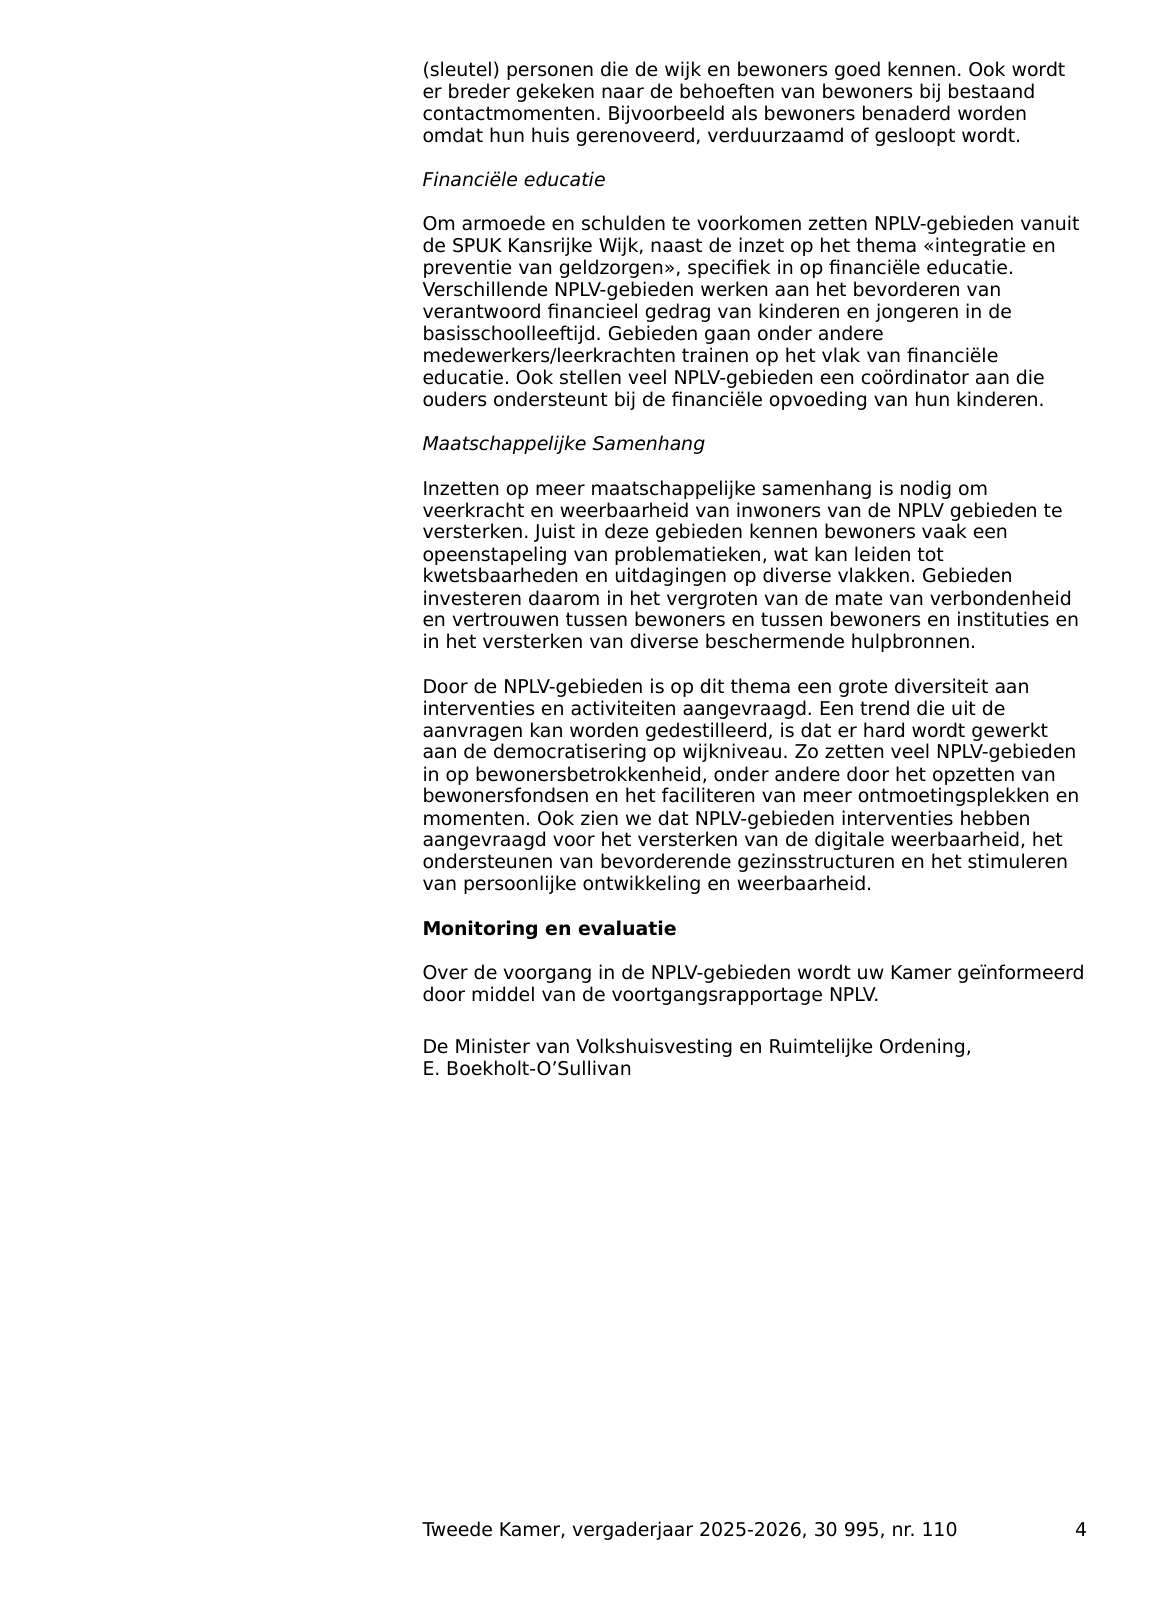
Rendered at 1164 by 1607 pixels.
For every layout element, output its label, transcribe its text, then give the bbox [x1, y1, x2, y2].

text De Minister van Volkshuisvesting en Ruimtelijke Ordening, E. Boekholt-O’Sullivan [422, 1036, 1087, 1079]
subtitle Maatschappelijke Samenhang [422, 433, 1087, 455]
subtitle Financiële educatie [422, 169, 1087, 191]
text (sleutel) personen die de wijk en bewoners goed kennen. Ook wordt er breder gekeken naar de behoeften van bewoners bij bestaand contactmomenten. Bijvoorbeeld als bewoners benaderd worden omdat hun huis gerenoveerd, verduurzaamd of gesloopt wordt. [422, 59, 1087, 147]
subtitle Monitoring en evaluatie [422, 917, 1087, 939]
text Over de voorgang in de NPLV-gebieden wordt uw Kamer geïnformeerd door middel van de voortgangsrapportage NPLV. [422, 962, 1087, 1006]
text Inzetten op meer maatschappelijke samenhang is nodig om veerkracht en weerbaarheid van inwoners van de NPLV gebieden te versterken. Juist in deze gebieden kennen bewoners vaak een opeenstapeling van problematieken, wat kan leiden tot kwetsbaarheden en uitdagingen op diverse vlakken. Gebieden investeren daarom in het vergroten van de mate van verbondenheid en vertrouwen tussen bewoners en tussen bewoners en instituties en in het versterken van diverse beschermende hulpbronnen. [422, 477, 1087, 653]
text Door de NPLV-gebieden is op dit thema een grote diversiteit aan interventies en activiteiten aangevraagd. Een trend die uit de aanvragen kan worden gedestilleerd, is dat er hard wordt gewerkt aan de democratisering op wijkniveau. Zo zetten veel NPLV-gebieden in op bewonersbetrokkenheid, onder andere door het opzetten van bewonersfondsen en het faciliteren van meer ontmoetingsplekken en momenten. Ook zien we dat NPLV-gebieden interventies hebben aangevraagd voor het versterken van de digitale weerbaarheid, het ondersteunen van bevorderende gezinsstructuren en het stimuleren van persoonlijke ontwikkeling en weerbaarheid. [422, 676, 1087, 895]
text Om armoede en schulden te voorkomen zetten NPLV-gebieden vanuit de SPUK Kansrijke Wijk, naast de inzet op het thema «integratie en preventie van geldzorgen», specifiek in op financiële educatie. Verschillende NPLV-gebieden werken aan het bevorderen van verantwoord financieel gedrag van kinderen en jongeren in de basisschoolleeftijd. Gebieden gaan onder andere medewerkers/leerkrachten trainen op het vlak van financiële educatie. Ook stellen veel NPLV-gebieden een coördinator aan die ouders ondersteunt bij de financiële opvoeding van hun kinderen. [422, 213, 1087, 411]
